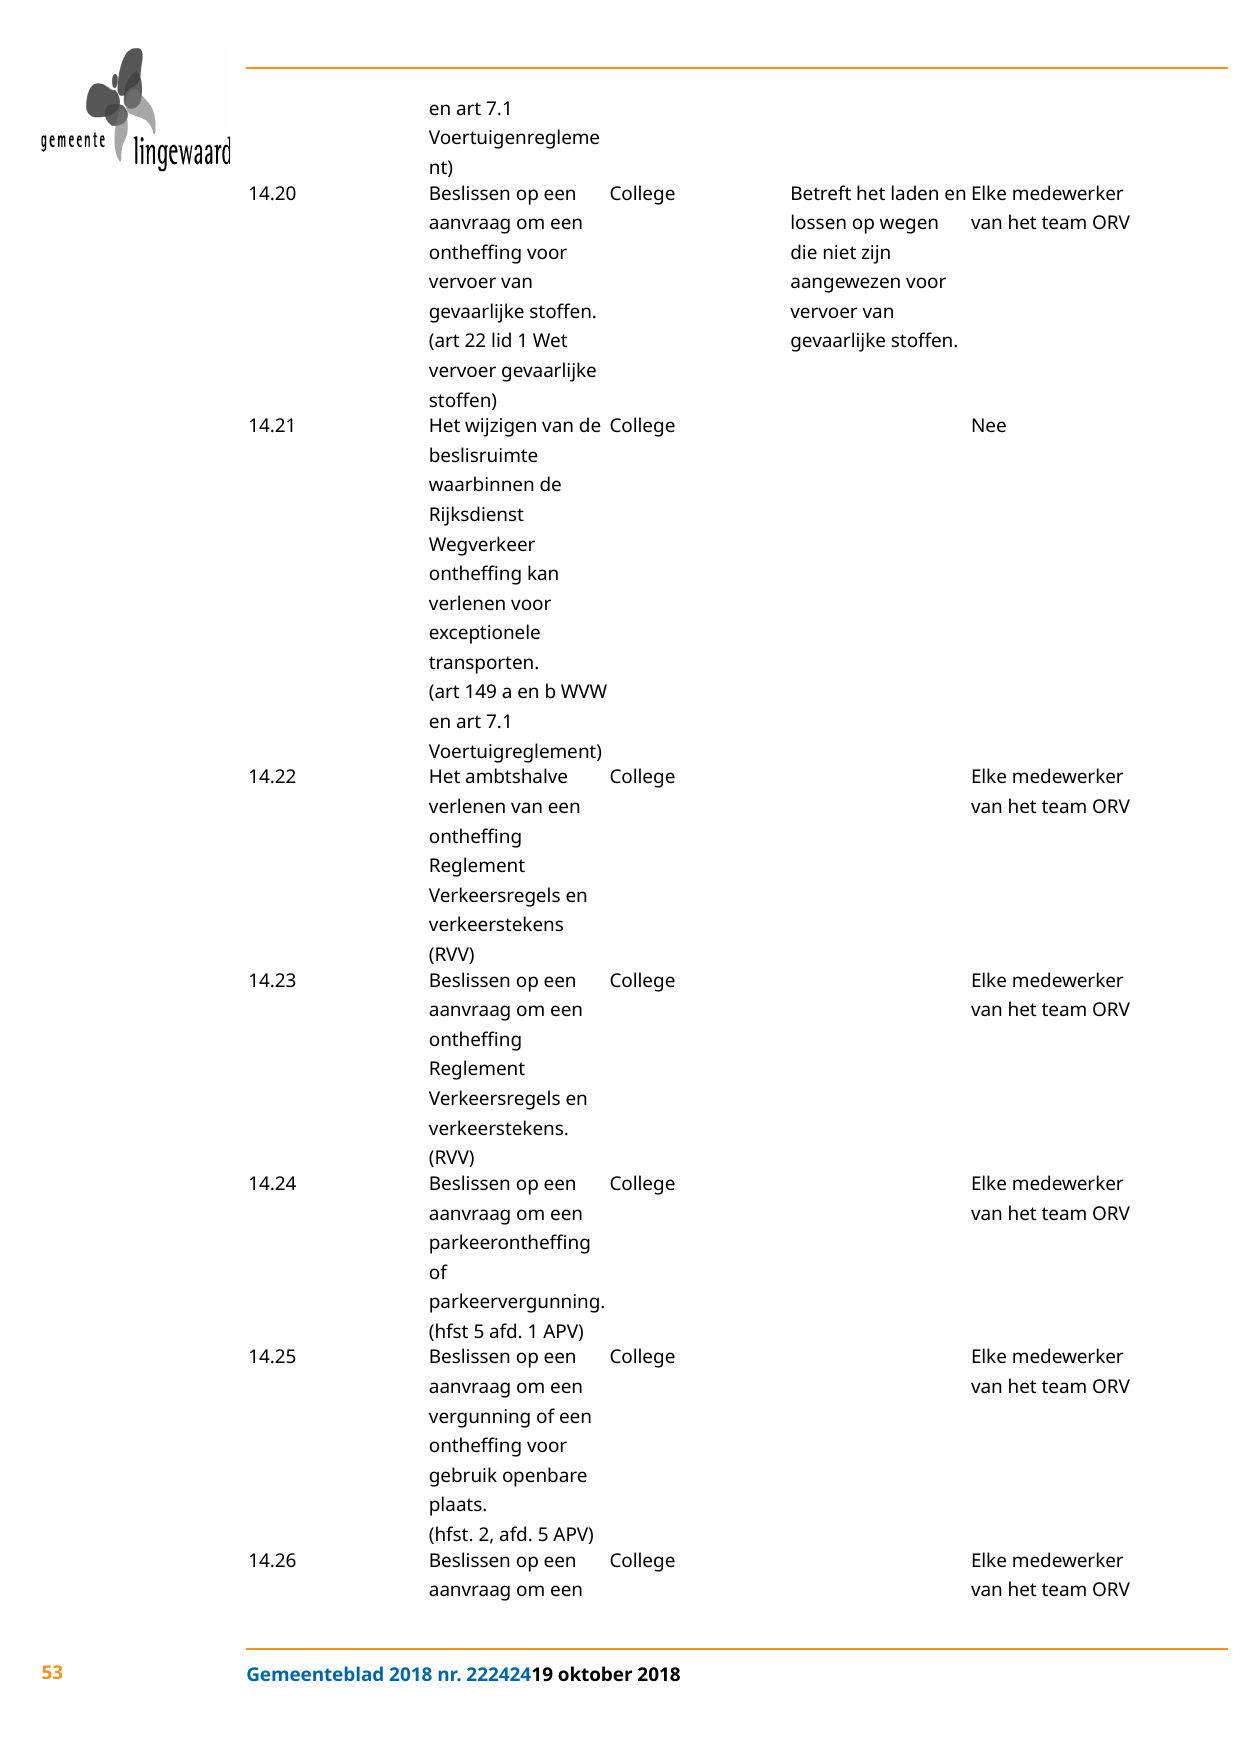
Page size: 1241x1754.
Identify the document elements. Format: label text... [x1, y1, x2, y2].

table_cell 14.20 [248, 180, 429, 412]
table_cell Beslissen op een aanvraag om een [429, 1547, 609, 1602]
table_cell College [609, 180, 790, 412]
table_cell 14.22 [248, 764, 429, 967]
table_cell 14.26 [248, 1547, 429, 1602]
table_cell Beslissen op een aanvraag om een ontheffing voor vervoer van gevaarlijke stoffen. (art 22 lid 1 Wet vervoer gevaarlijke stoffen) [429, 180, 609, 412]
table_cell [971, 95, 1152, 180]
table_cell 14.23 [248, 967, 429, 1170]
table_cell Elke medewerker van het team ORV [971, 967, 1152, 1170]
table_cell College [609, 413, 790, 764]
table_cell 14.25 [248, 1344, 429, 1547]
table_cell Het ambtshalve verlenen van een ontheffing Reglement Verkeersregels en verkeerstekens (RVV) [429, 764, 609, 967]
table_cell [248, 95, 429, 180]
table_cell en art 7.1 Voertuigenreglement) [429, 95, 609, 180]
table_cell Beslissen op een aanvraag om een parkeerontheffing of parkeervergunning. (hfst 5 afd. 1 APV) [429, 1170, 609, 1344]
table_cell Elke medewerker van het team ORV [971, 1547, 1152, 1602]
table_cell Elke medewerker van het team ORV [971, 1170, 1152, 1344]
table_cell Elke medewerker van het team ORV [971, 764, 1152, 967]
table_cell Elke medewerker van het team ORV [971, 180, 1152, 412]
table_cell Nee [971, 413, 1152, 764]
table_cell College [609, 1547, 790, 1602]
table_cell College [609, 764, 790, 967]
table_cell College [609, 1170, 790, 1344]
table_cell [790, 1547, 971, 1602]
table_cell 14.21 [248, 413, 429, 764]
table_cell Beslissen op een aanvraag om een vergunning of een ontheffing voor gebruik openbare plaats. (hfst. 2, afd. 5 APV) [429, 1344, 609, 1547]
table_cell [790, 95, 971, 180]
table_cell College [609, 967, 790, 1170]
table_cell [790, 967, 971, 1170]
picture [41, 47, 231, 172]
table_cell [609, 95, 790, 180]
table_cell Het wijzigen van de beslisruimte waarbinnen de Rijksdienst Wegverkeer ontheffing kan verlenen voor exceptionele transporten. (art 149 a en b WVW en art 7.1 Voertuigreglement) [429, 413, 609, 764]
table_cell College [609, 1344, 790, 1547]
table_cell [790, 1344, 971, 1547]
table_cell [790, 764, 971, 967]
table_cell [790, 1170, 971, 1344]
table_cell Beslissen op een aanvraag om een ontheffing Reglement Verkeersregels en verkeerstekens. (RVV) [429, 967, 609, 1170]
table_cell Elke medewerker van het team ORV [971, 1344, 1152, 1547]
table_cell 14.24 [248, 1170, 429, 1344]
table_cell [790, 413, 971, 764]
table_cell Betreft het laden en lossen op wegen die niet zijn aangewezen voor vervoer van gevaarlijke stoffen. [790, 180, 971, 412]
